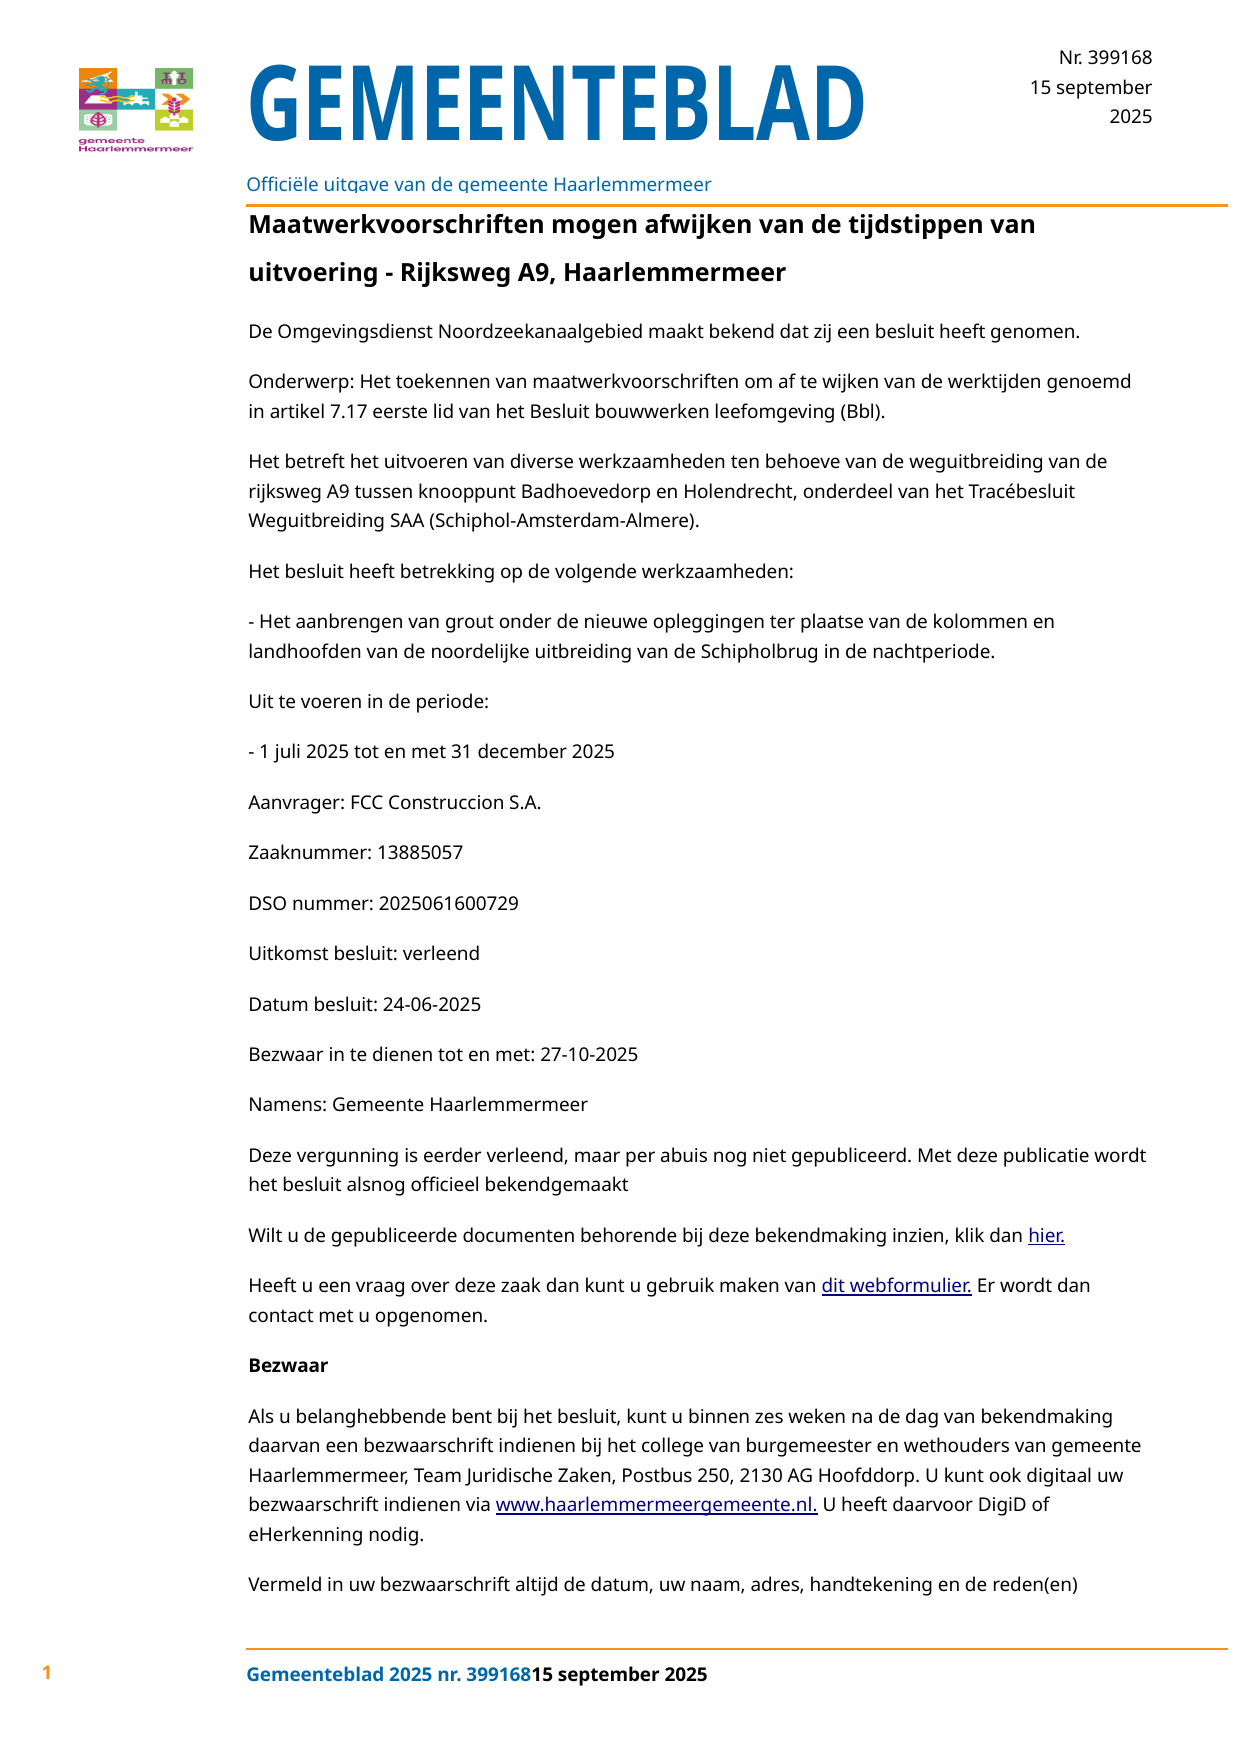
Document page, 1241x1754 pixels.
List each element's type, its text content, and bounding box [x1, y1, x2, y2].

text Datum besluit: 24-06-2025 [248, 991, 1152, 1017]
text Maatwerkvoorschriften mogen afwijken van de tijdstippen van uitvoering - Rijksweg A9, Haarlemmermeer [248, 207, 1152, 288]
text Uitkomst besluit: verleend [248, 940, 1152, 966]
text - 1 juli 2025 tot en met 31 december 2025 [248, 739, 1152, 764]
text Onderwerp: Het toekennen van maatwerkvoorschriften om af te wijken van de werktijden genoemd in artikel 7.17 eerste lid van het Besluit bouwwerken leefomgeving (Bbl). [248, 368, 1152, 424]
text Bezwaar in te dienen tot en met: 27-10-2025 [248, 1041, 1152, 1067]
text De Omgevingsdienst Noordzeekanaalgebied maakt bekend dat zij een besluit heeft genomen. [248, 318, 1152, 344]
text - Het aanbrengen van grout onder de nieuwe opleggingen ter plaatse van de kolommen en landhoofden van de noordelijke uitbreiding van de Schipholbrug in de nachtperiode. [248, 608, 1152, 664]
text Wilt u de gepubliceerde documenten behorende bij deze bekendmaking inzien, klik dan hier. [248, 1222, 1152, 1248]
text Namens: Gemeente Haarlemmermeer [248, 1092, 1152, 1117]
text Deze vergunning is eerder verleend, maar per abuis nog niet gepubliceerd. Met deze publicatie wordt het besluit alsnog officieel bekendgemaakt [248, 1142, 1152, 1197]
text Uit te voeren in de periode: [248, 688, 1152, 714]
text Heeft u een vraag over deze zaak dan kunt u gebruik maken van dit webformulier. Er wordt dan contact met u opgenomen. [248, 1272, 1152, 1328]
text Aanvrager: FCC Construccion S.A. [248, 789, 1152, 815]
text Bezwaar [248, 1352, 1152, 1378]
text Het besluit heeft betrekking op de volgende werkzaamheden: [248, 558, 1152, 584]
text Zaaknummer: 13885057 [248, 839, 1152, 865]
text Vermeld in uw bezwaarschrift altijd de datum, uw naam, adres, handtekening en de reden(en) [248, 1572, 1152, 1597]
text DSO nummer: 2025061600729 [248, 890, 1152, 916]
text Het betreft het uitvoeren van diverse werkzaamheden ten behoeve van de weguitbreiding van de rijksweg A9 tussen knooppunt Badhoevedorp en Holendrecht, onderdeel van het Tracébesluit Weguitbreiding SAA (Schiphol-Amsterdam-Almere). [248, 448, 1152, 533]
picture [41, 47, 231, 172]
text Als u belanghebbende bent bij het besluit, kunt u binnen zes weken na de dag van bekendmaking daarvan een bezwaarschrift indienen bij het college van burgemeester en wethouders van gemeente Haarlemmermeer, Team Juridische Zaken, Postbus 250, 2130 AG Hoofddorp. U kunt ook digitaal uw bezwaarschrift indienen via www.haarlemmermeergemeente.nl. U heeft daarvoor DigiD of eHerkenning nodig. [248, 1403, 1152, 1547]
